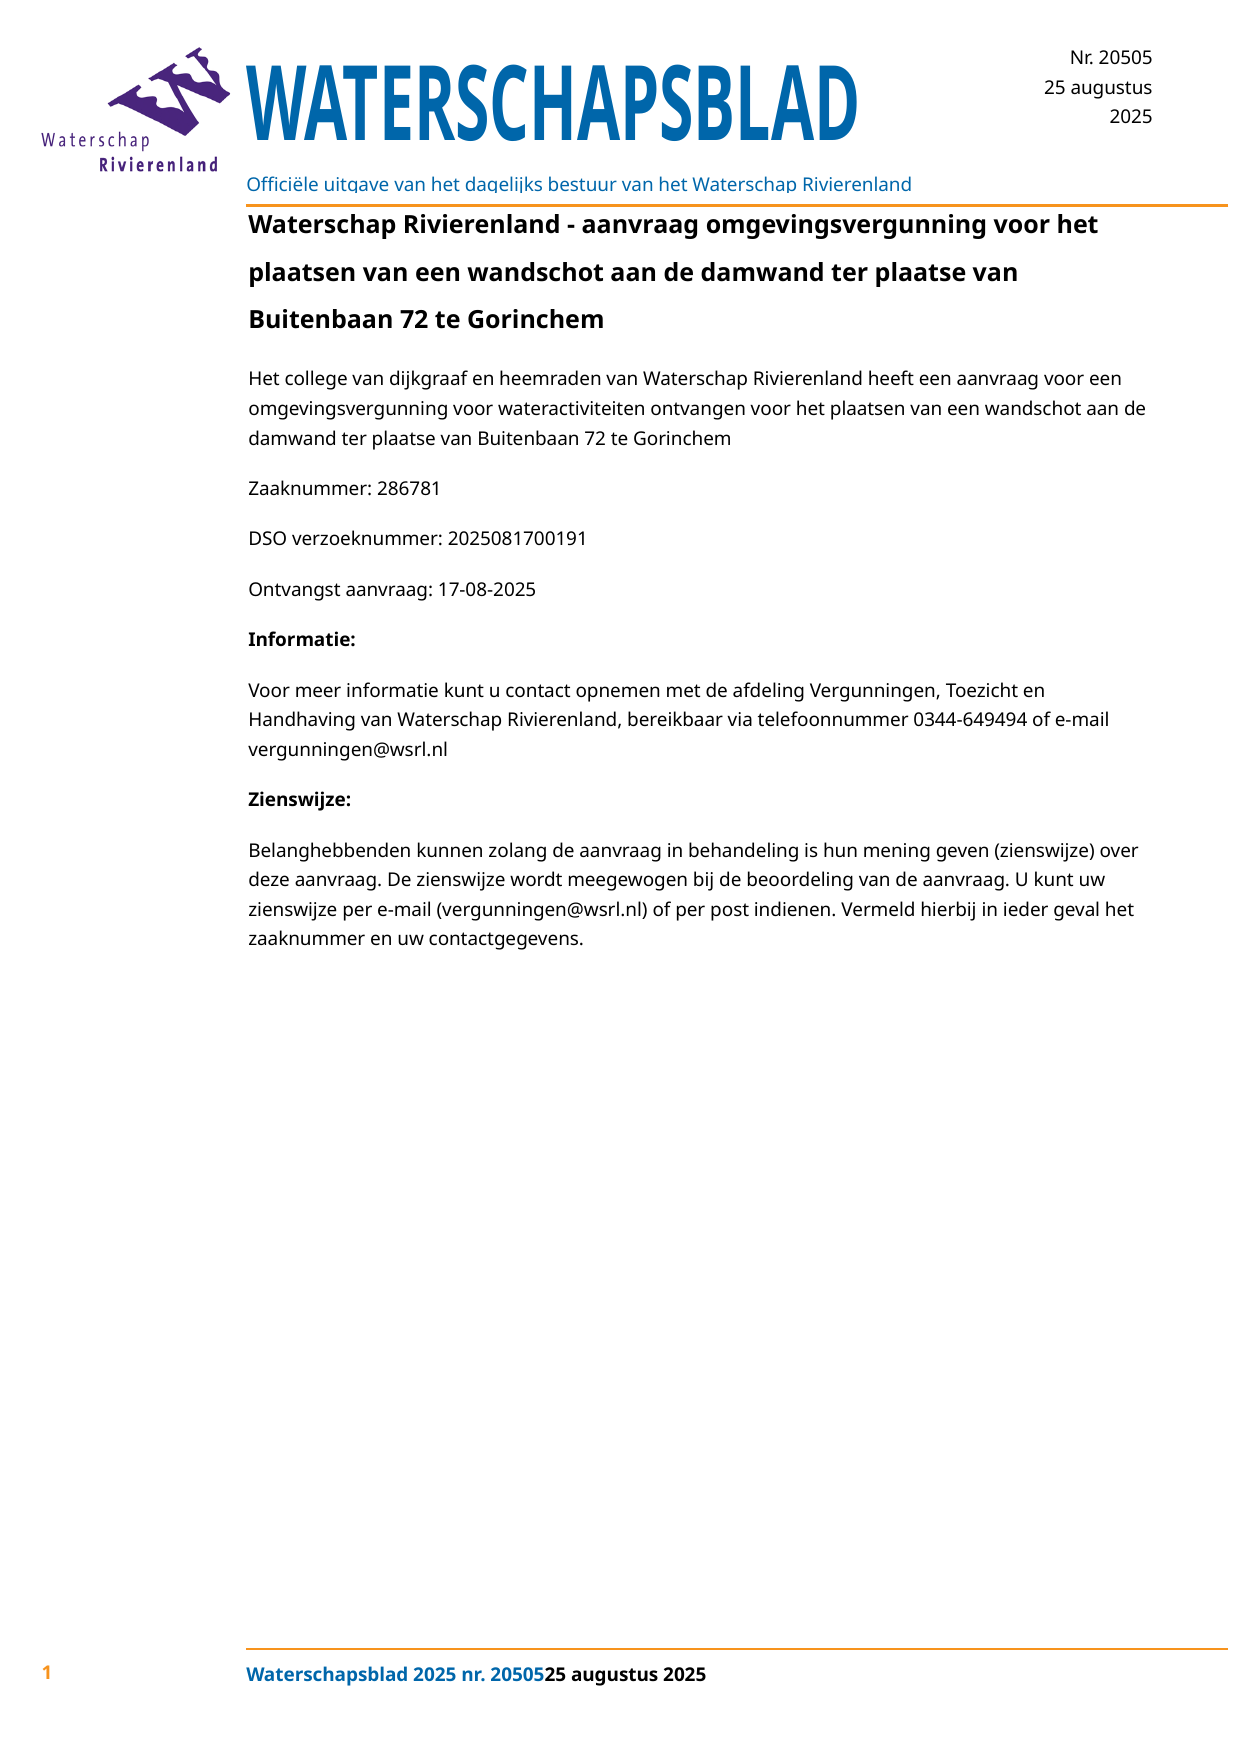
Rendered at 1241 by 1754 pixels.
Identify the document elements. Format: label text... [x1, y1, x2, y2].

text Belanghebbenden kunnen zolang de aanvraag in behandeling is hun mening geven (zienswijze) over deze aanvraag. De zienswijze wordt meegewogen bij de beoordeling van de aanvraag. U kunt uw zienswijze per e-mail (vergunningen@wsrl.nl) of per post indienen. Vermeld hierbij in ieder geval het zaaknummer en uw contactgegevens. [248, 837, 1152, 951]
text Zienswijze: [248, 786, 1152, 812]
text DSO verzoeknummer: 2025081700191 [248, 526, 1152, 551]
text Waterschap Rivierenland - aanvraag omgevingsvergunning voor het plaatsen van een wandschot aan de damwand ter plaatse van Buitenbaan 72 te Gorinchem [248, 207, 1152, 336]
text Het college van dijkgraaf en heemraden van Waterschap Rivierenland heeft een aanvraag voor een omgevingsvergunning voor wateractiviteiten ontvangen voor het plaatsen van een wandschot aan de damwand ter plaatse van Buitenbaan 72 te Gorinchem [248, 366, 1152, 450]
picture [41, 47, 231, 172]
text Zaaknummer: 286781 [248, 475, 1152, 501]
text Voor meer informatie kunt u contact opnemen met de afdeling Vergunningen, Toezicht en Handhaving van Waterschap Rivierenland, bereikbaar via telefoonnummer 0344-649494 of e-mail vergunningen@wsrl.nl [248, 677, 1152, 762]
text Ontvangst aanvraag: 17-08-2025 [248, 576, 1152, 602]
text Informatie: [248, 626, 1152, 652]
